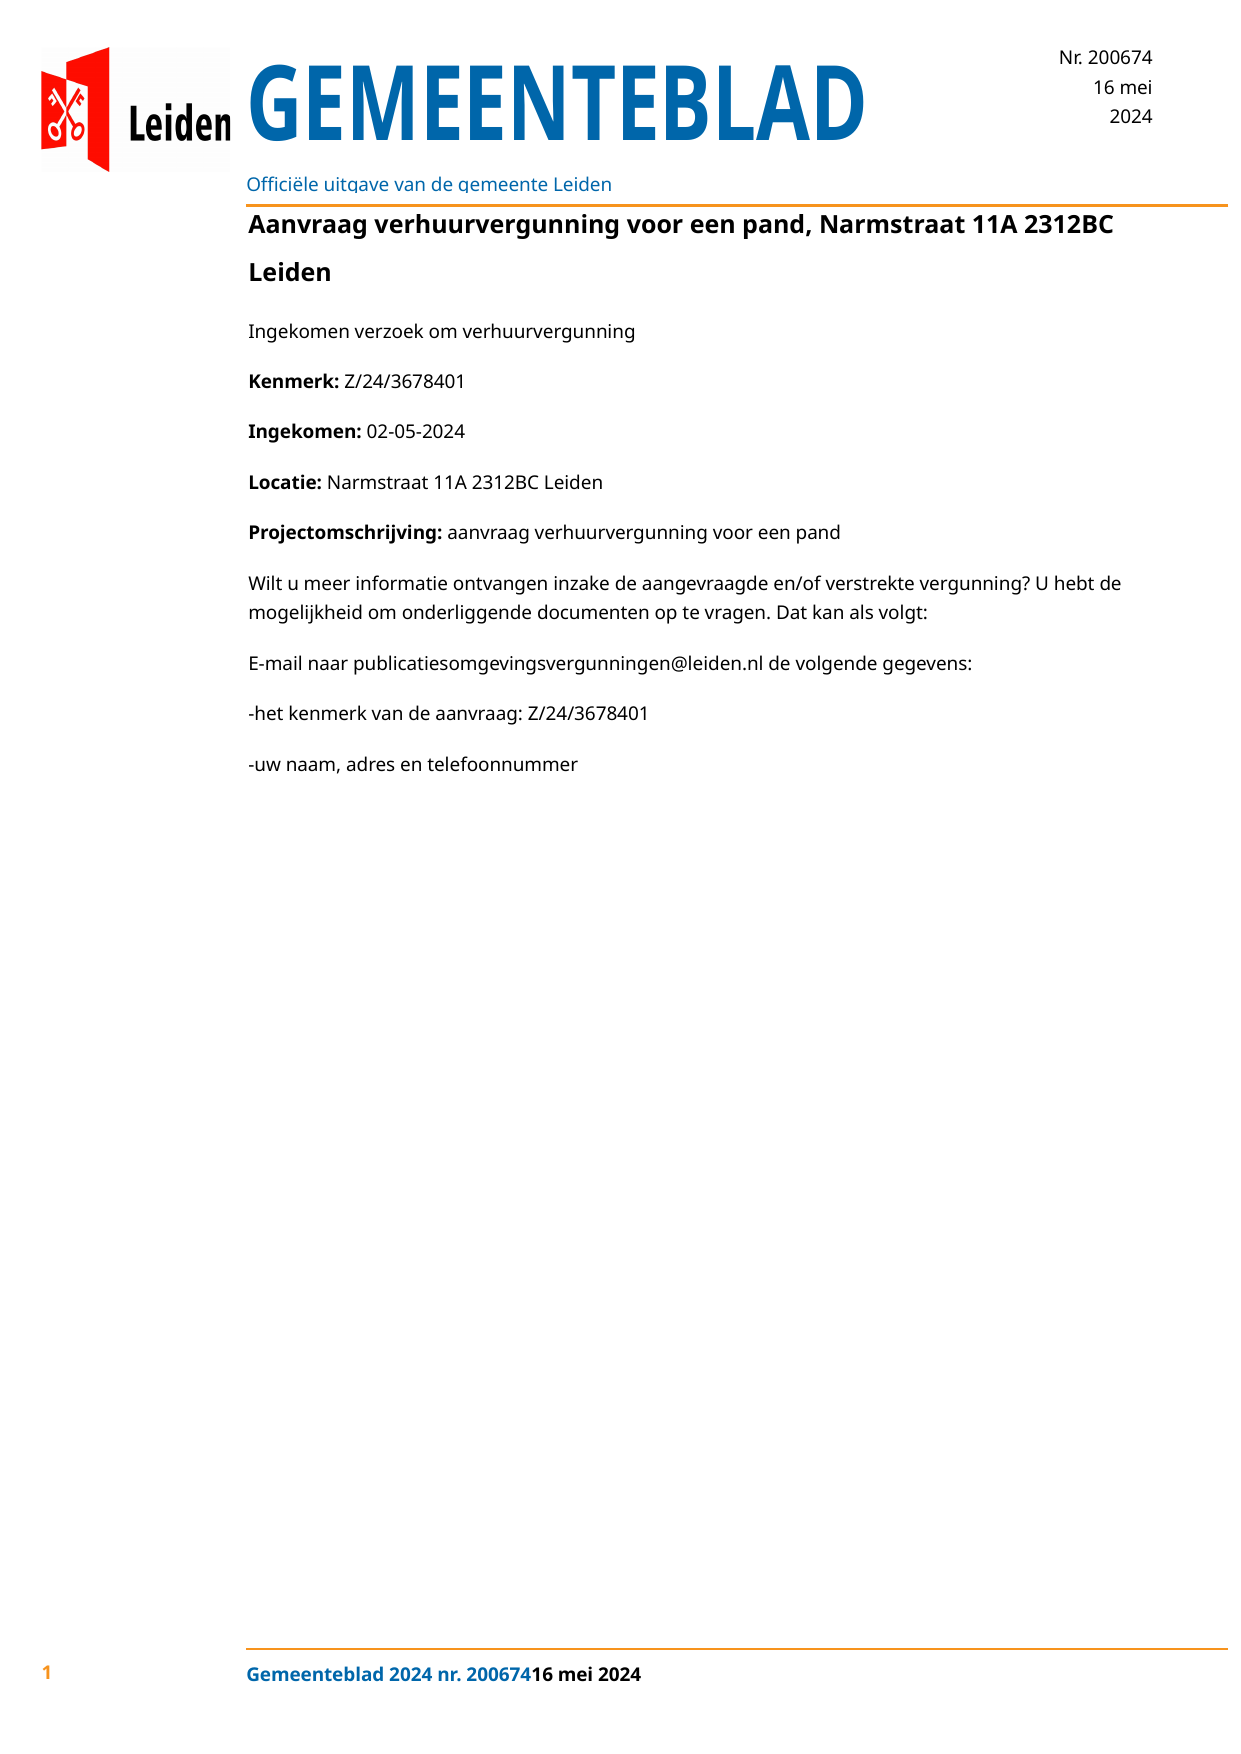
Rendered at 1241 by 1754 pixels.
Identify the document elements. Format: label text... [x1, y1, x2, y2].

text -het kenmerk van de aanvraag: Z/24/3678401 [248, 700, 1152, 726]
text Wilt u meer informatie ontvangen inzake de aangevraagde en/of verstrekte vergunning? U hebt de mogelijkheid om onderliggende documenten op te vragen. Dat kan als volgt: [248, 570, 1152, 625]
text Projectomschrijving: aanvraag verhuurvergunning voor een pand [248, 519, 1152, 545]
text Ingekomen verzoek om verhuurvergunning [248, 318, 1152, 344]
text Aanvraag verhuurvergunning voor een pand, Narmstraat 11A 2312BC Leiden [248, 207, 1152, 288]
text -uw naam, adres en telefoonnummer [248, 751, 1152, 777]
text Ingekomen: 02-05-2024 [248, 419, 1152, 444]
text Locatie: Narmstraat 11A 2312BC Leiden [248, 469, 1152, 495]
text E-mail naar publicatiesomgevingsvergunningen@leiden.nl de volgende gegevens: [248, 650, 1152, 676]
text Kenmerk: Z/24/3678401 [248, 368, 1152, 394]
picture [41, 47, 231, 172]
